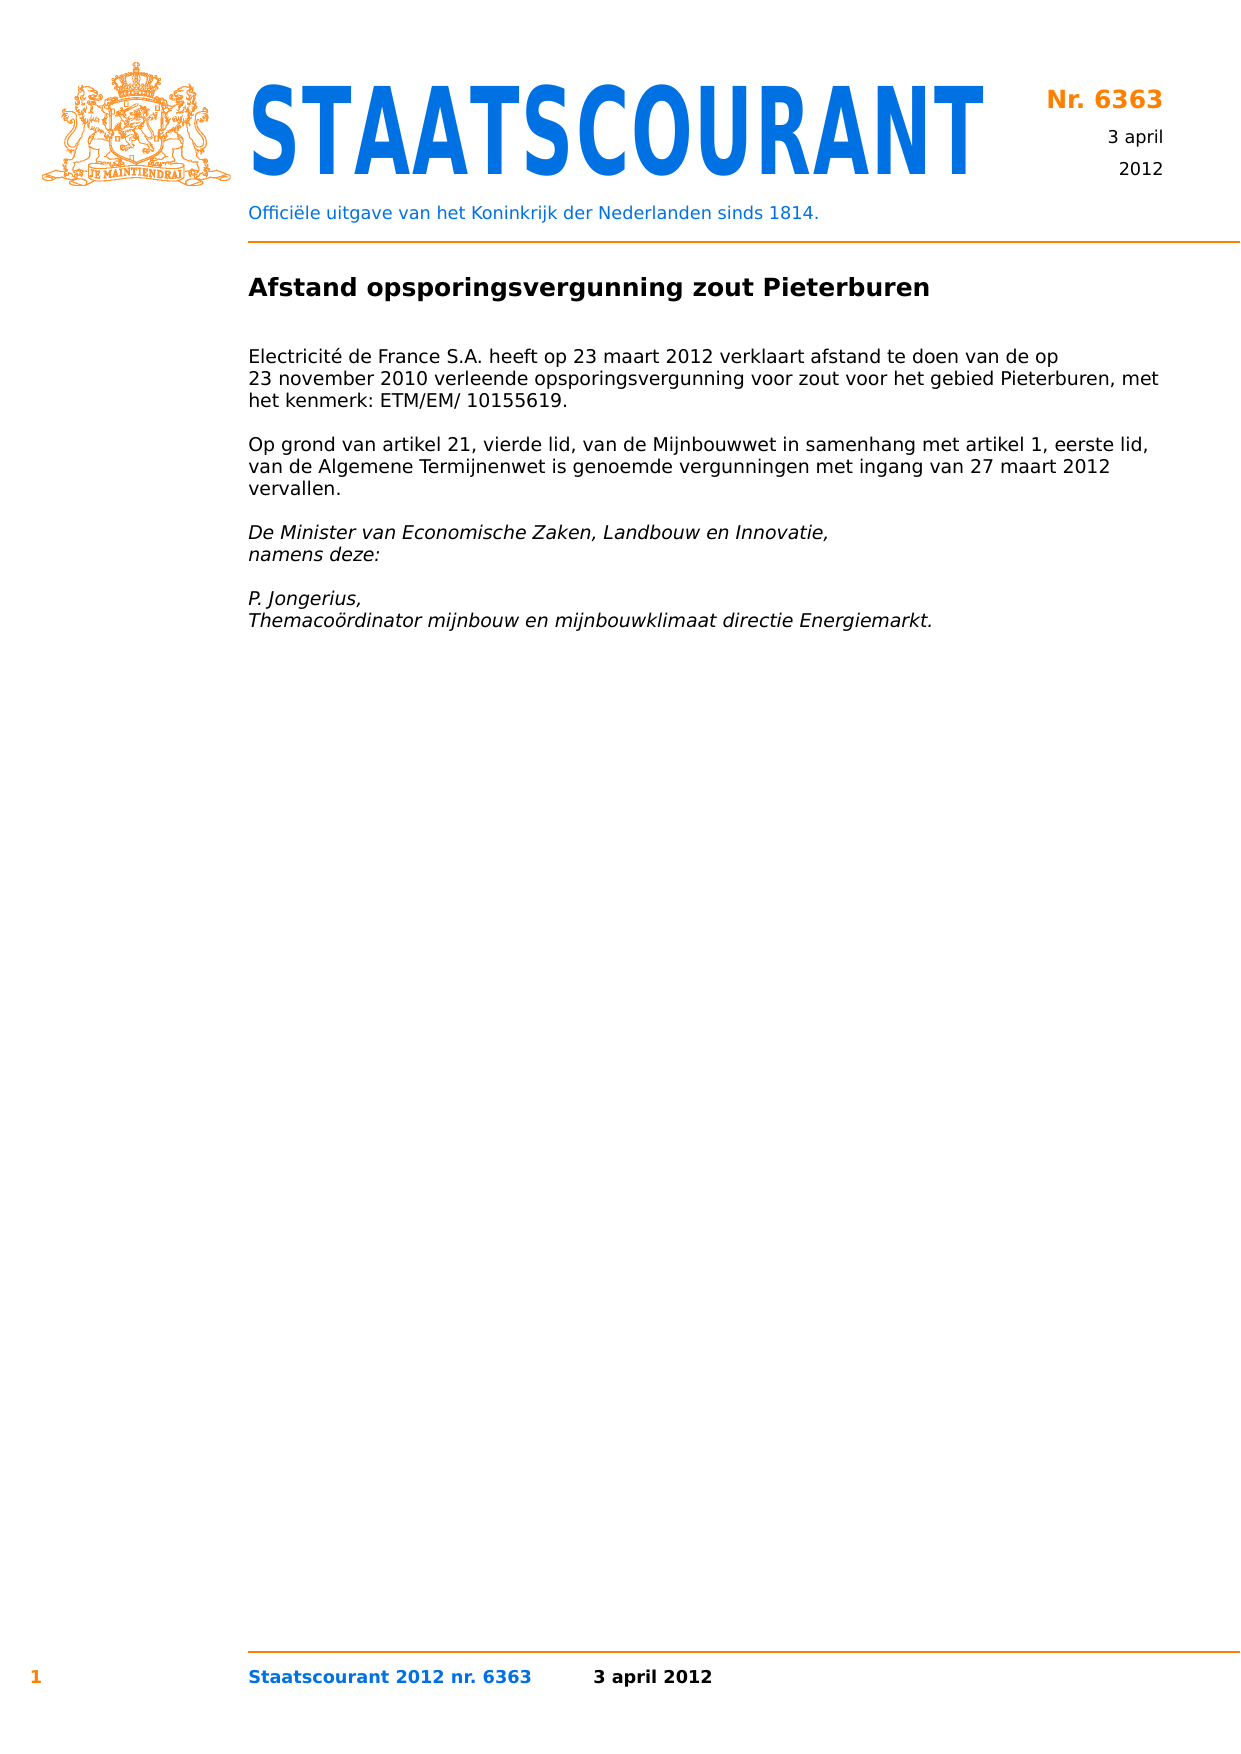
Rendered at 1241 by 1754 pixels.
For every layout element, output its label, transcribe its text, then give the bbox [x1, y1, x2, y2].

text Op grond van artikel 21, vierde lid, van de Mijnbouwwet in samenhang met artikel 1, eerste lid, van de Algemene Termijnenwet is genoemde vergunningen met ingang van 27 maart 2012 vervallen. [248, 434, 1163, 500]
table_header STAATSCOURANT [248, 62, 998, 203]
subtitle Afstand opsporingsvergunning zout Pieterburen [248, 273, 1163, 302]
picture [41, 62, 231, 186]
table_cell Officiële uitgave van het Koninkrijk der Nederlanden sinds 1814. [248, 203, 1240, 241]
table_cell 2012 [998, 153, 1240, 203]
text Electricité de France S.A. heeft op 23 maart 2012 verklaart afstand te doen van de op 23 november 2010 verleende opsporingsvergunning voor zout voor het gebied Pieterburen, met het kenmerk: ETM/EM/ 10155619. [248, 346, 1163, 412]
table_header Nr. 6363 [998, 62, 1240, 121]
text De Minister van Economische Zaken, Landbouw en Innovatie, namens deze: P. Jongerius, Themacoördinator mijnbouw en mijnbouwklimaat directie Energiemarkt. [248, 522, 1163, 631]
table_header [25, 62, 248, 241]
table_cell 3 april [998, 121, 1240, 153]
